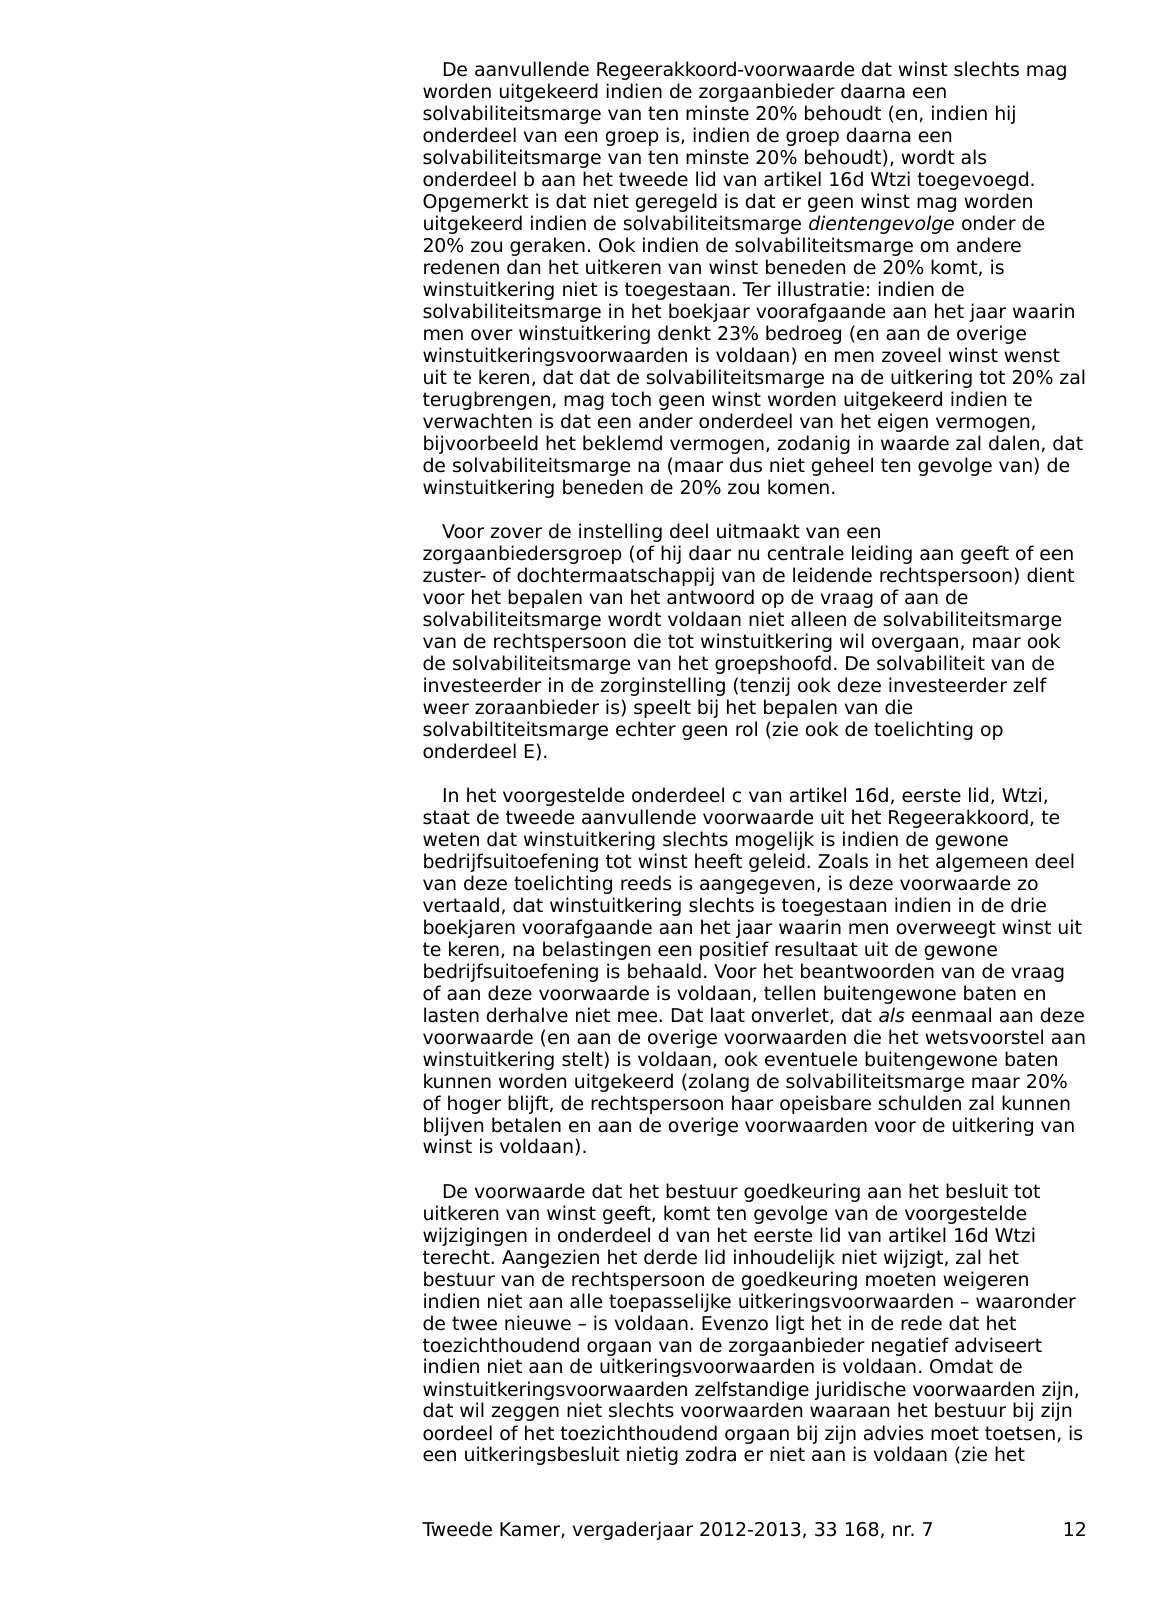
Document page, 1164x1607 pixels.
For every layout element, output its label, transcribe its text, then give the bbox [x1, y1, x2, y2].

text In het voorgestelde onderdeel c van artikel 16d, eerste lid, Wtzi, staat de tweede aanvullende voorwaarde uit het Regeerakkoord, te weten dat winstuitkering slechts mogelijk is indien de gewone bedrijfsuitoefening tot winst heeft geleid. Zoals in het algemeen deel van deze toelichting reeds is aangegeven, is deze voorwaarde zo vertaald, dat winstuitkering slechts is toegestaan indien in de drie boekjaren voorafgaande aan het jaar waarin men overweegt winst uit te keren, na belastingen een positief resultaat uit de gewone bedrijfsuitoefening is behaald. Voor het beantwoorden van de vraag of aan deze voorwaarde is voldaan, tellen buitengewone baten en lasten derhalve niet mee. Dat laat onverlet, dat als eenmaal aan deze voorwaarde (en aan de overige voorwaarden die het wetsvoorstel aan winstuitkering stelt) is voldaan, ook eventuele buitengewone baten kunnen worden uitgekeerd (zolang de solvabiliteitsmarge maar 20% of hoger blijft, de rechtspersoon haar opeisbare schulden zal kunnen blijven betalen en aan de overige voorwaarden voor de uitkering van winst is voldaan). [422, 785, 1087, 1158]
text De voorwaarde dat het bestuur goedkeuring aan het besluit tot uitkeren van winst geeft, komt ten gevolge van de voorgestelde wijzigingen in onderdeel d van het eerste lid van artikel 16d Wtzi terecht. Aangezien het derde lid inhoudelijk niet wijzigt, zal het bestuur van de rechtspersoon de goedkeuring moeten weigeren indien niet aan alle toepasselijke uitkeringsvoorwaarden – waaronder de twee nieuwe – is voldaan. Evenzo ligt het in de rede dat het toezichthoudend orgaan van de zorgaanbieder negatief adviseert indien niet aan de uitkeringsvoorwaarden is voldaan. Omdat de winstuitkeringsvoorwaarden zelfstandige juridische voorwaarden zijn, dat wil zeggen niet slechts voorwaarden waaraan het bestuur bij zijn oordeel of het toezichthoudend orgaan bij zijn advies moet toetsen, is een uitkeringsbesluit nietig zodra er niet aan is voldaan (zie het [422, 1181, 1087, 1466]
text Voor zover de instelling deel uitmaakt van een zorgaanbiedersgroep (of hij daar nu centrale leiding aan geeft of een zuster- of dochtermaatschappij van de leidende rechtspersoon) dient voor het bepalen van het antwoord op de vraag of aan de solvabiliteitsmarge wordt voldaan niet alleen de solvabiliteitsmarge van de rechtspersoon die tot winstuitkering wil overgaan, maar ook de solvabiliteitsmarge van het groepshoofd. De solvabiliteit van de investeerder in de zorginstelling (tenzij ook deze investeerder zelf weer zoraanbieder is) speelt bij het bepalen van die solvabiltiteitsmarge echter geen rol (zie ook de toelichting op onderdeel E). [422, 521, 1087, 763]
text De aanvullende Regeerakkoord-voorwaarde dat winst slechts mag worden uitgekeerd indien de zorgaanbieder daarna een solvabiliteitsmarge van ten minste 20% behoudt (en, indien hij onderdeel van een groep is, indien de groep daarna een solvabiliteitsmarge van ten minste 20% behoudt), wordt als onderdeel b aan het tweede lid van artikel 16d Wtzi toegevoegd. Opgemerkt is dat niet geregeld is dat er geen winst mag worden uitgekeerd indien de solvabiliteitsmarge dientengevolge onder de 20% zou geraken. Ook indien de solvabiliteitsmarge om andere redenen dan het uitkeren van winst beneden de 20% komt, is winstuitkering niet is toegestaan. Ter illustratie: indien de solvabiliteitsmarge in het boekjaar voorafgaande aan het jaar waarin men over winstuitkering denkt 23% bedroeg (en aan de overige winstuitkeringsvoorwaarden is voldaan) en men zoveel winst wenst uit te keren, dat dat de solvabiliteitsmarge na de uitkering tot 20% zal terugbrengen, mag toch geen winst worden uitgekeerd indien te verwachten is dat een ander onderdeel van het eigen vermogen, bijvoorbeeld het beklemd vermogen, zodanig in waarde zal dalen, dat de solvabiliteitsmarge na (maar dus niet geheel ten gevolge van) de winstuitkering beneden de 20% zou komen. [422, 59, 1087, 499]
